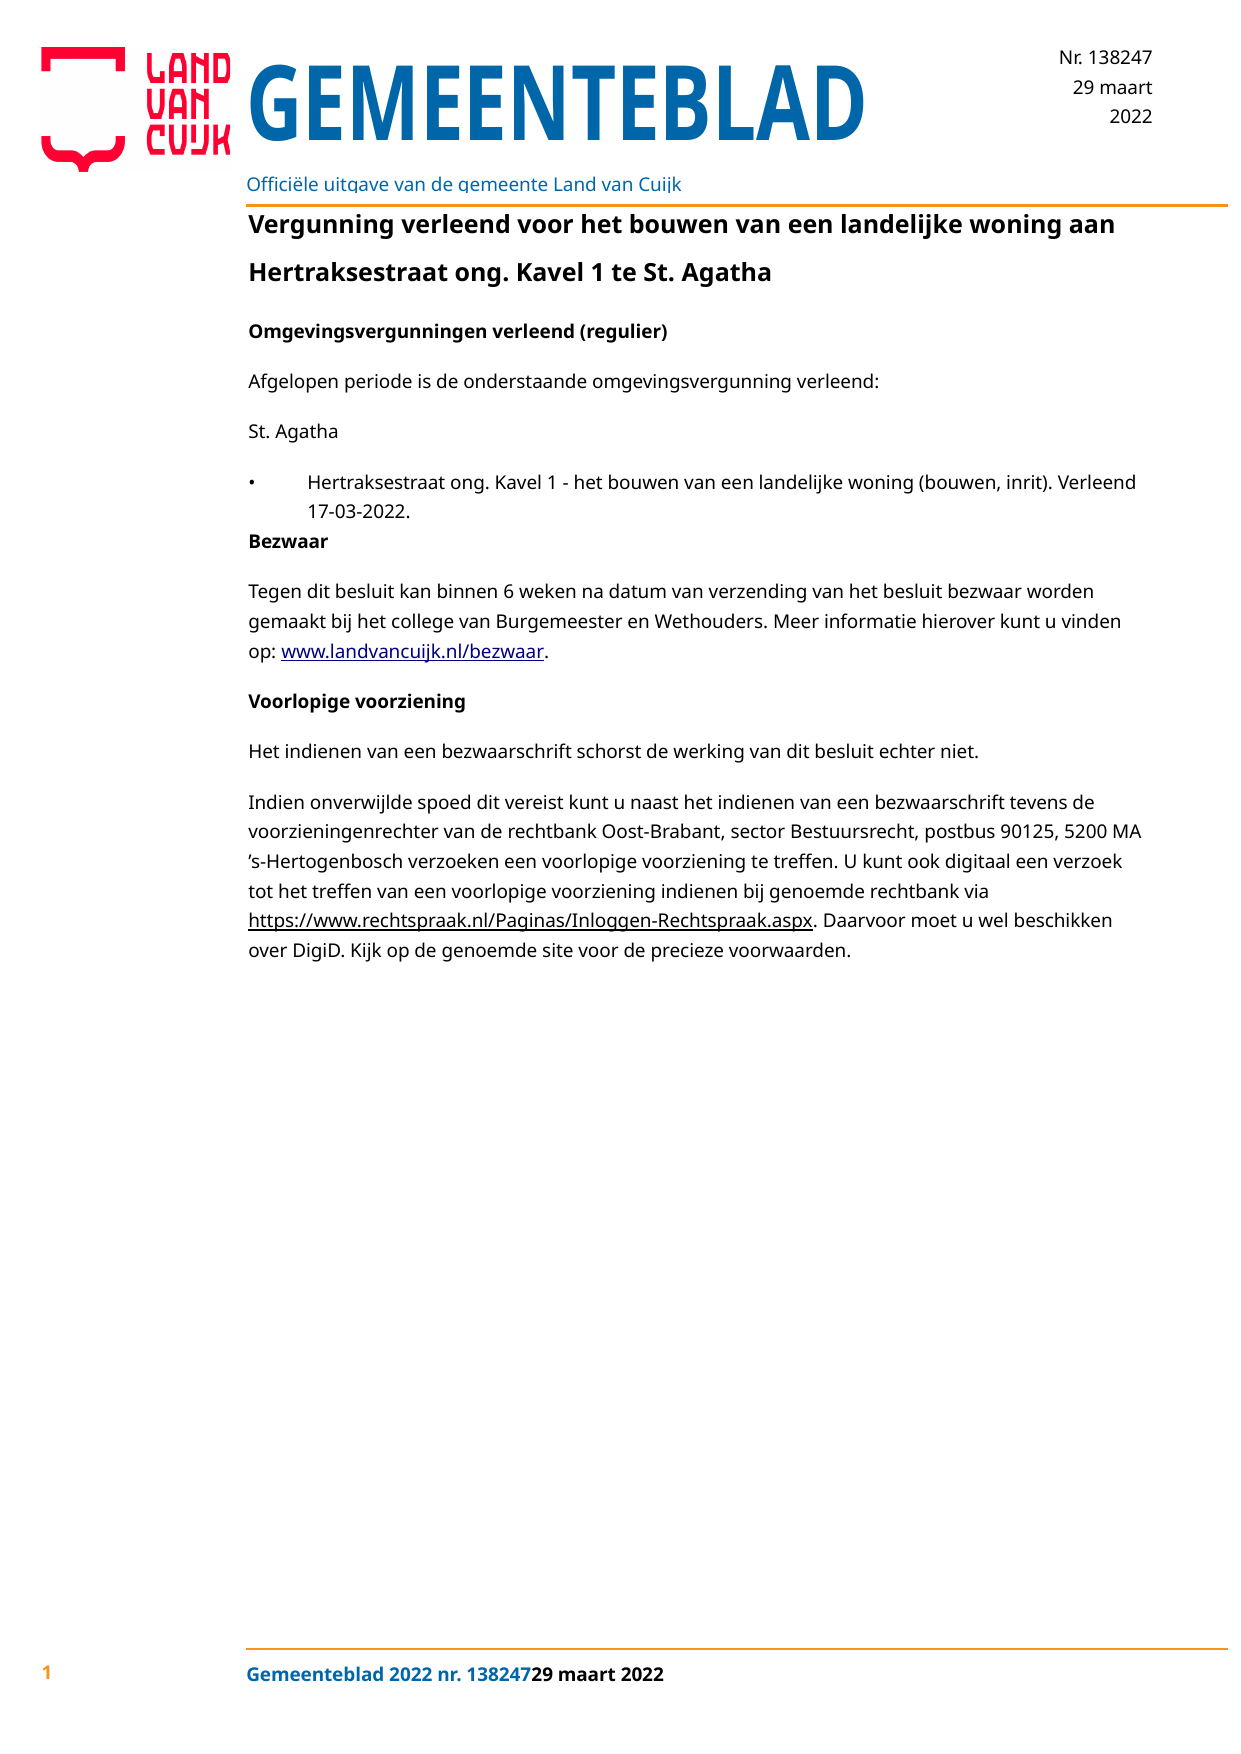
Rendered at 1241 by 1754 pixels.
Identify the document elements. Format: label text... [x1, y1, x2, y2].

text Tegen dit besluit kan binnen 6 weken na datum van verzending van het besluit bezwaar worden gemaakt bij het college van Burgemeester en Wethouders. Meer informatie hierover kunt u vinden op: www.landvancuijk.nl/bezwaar. [248, 579, 1152, 664]
text Voorlopige voorziening [248, 688, 1152, 714]
text Het indienen van een bezwaarschrift schorst de werking van dit besluit echter niet. [248, 739, 1152, 764]
text Indien onverwijlde spoed dit vereist kunt u naast het indienen van een bezwaarschrift tevens de voorzieningenrechter van de rechtbank Oost-Brabant, sector Bestuursrecht, postbus 90125, 5200 MA ’s-Hertogenbosch verzoeken een voorlopige voorziening te treffen. U kunt ook digitaal een verzoek tot het treffen van een voorlopige voorziening indienen bij genoemde rechtbank via https://www.rechtspraak.nl/Paginas/Inloggen-Rechtspraak.aspx. Daarvoor moet u wel beschikken over DigiD. Kijk op de genoemde site voor de precieze voorwaarden. [248, 789, 1152, 963]
text St. Agatha [248, 419, 1152, 444]
text Afgelopen periode is de onderstaande omgevingsvergunning verleend: [248, 368, 1152, 394]
text Bezwaar [248, 528, 1152, 554]
list Hertraksestraat ong. Kavel 1 - het bouwen van een landelijke woning (bouwen, inrit). Verleend 17-03-2022. [248, 469, 1152, 524]
text Vergunning verleend voor het bouwen van een landelijke woning aan Hertraksestraat ong. Kavel 1 te St. Agatha [248, 207, 1152, 288]
text Omgevingsvergunningen verleend (regulier) [248, 318, 1152, 344]
picture [41, 47, 231, 172]
